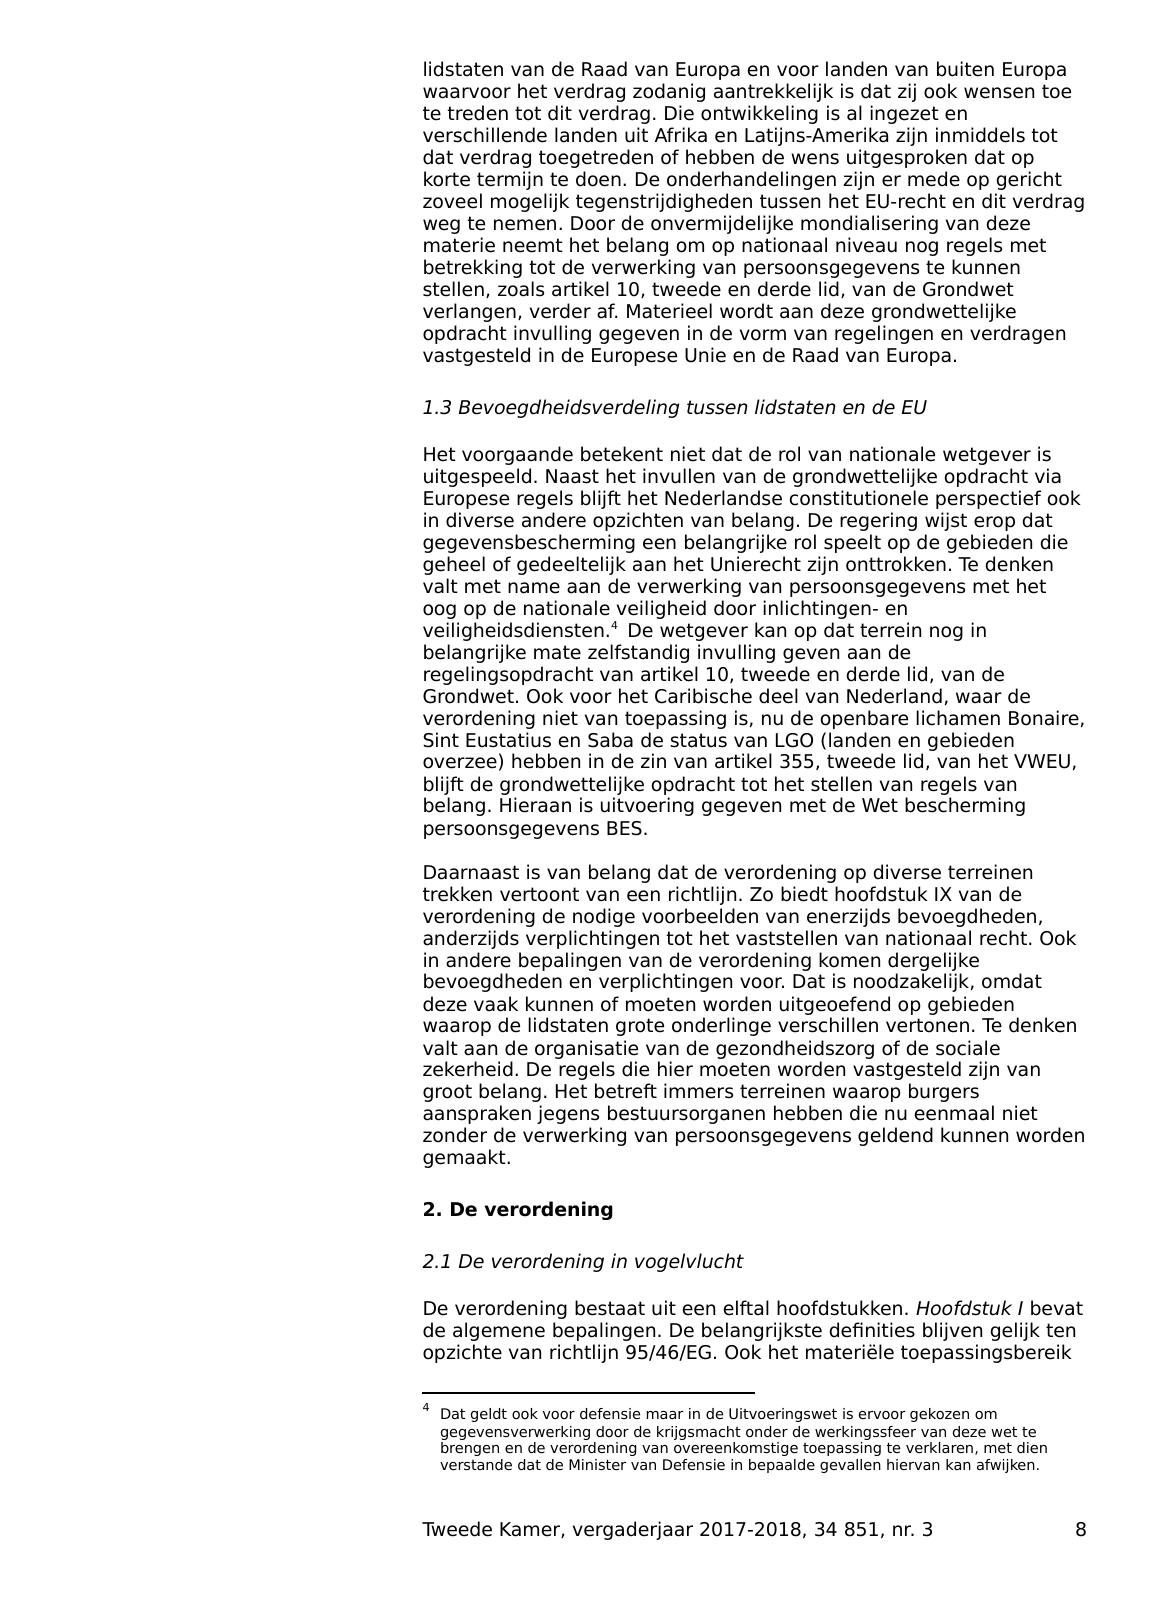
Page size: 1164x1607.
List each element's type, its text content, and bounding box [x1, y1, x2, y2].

text Het voorgaande betekent niet dat de rol van nationale wetgever is uitgespeeld. Naast het invullen van de grondwettelijke opdracht via Europese regels blijft het Nederlandse constitutionele perspectief ook in diverse andere opzichten van belang. De regering wijst erop dat gegevensbescherming een belangrijke rol speelt op de gebieden die geheel of gedeeltelijk aan het Unierecht zijn onttrokken. Te denken valt met name aan de verwerking van persoonsgegevens met het oog op de nationale veiligheid door inlichtingen- en veiligheidsdiensten. De wetgever kan op dat terrein nog in belangrijke mate zelfstandig invulling geven aan de regelingsopdracht van artikel 10, tweede en derde lid, van de Grondwet. Ook voor het Caribische deel van Nederland, waar de verordening niet van toepassing is, nu de openbare lichamen Bonaire, Sint Eustatius en Saba de status van LGO (landen en gebieden overzee) hebben in de zin van artikel 355, tweede lid, van het VWEU, blijft de grondwettelijke opdracht tot het stellen van regels van belang. Hieraan is uitvoering gegeven met de Wet bescherming persoonsgegevens BES. [422, 444, 1087, 839]
subtitle 1.3 Bevoegdheidsverdeling tussen lidstaten en de EU [422, 397, 1087, 419]
text Dat geldt ook voor defensie maar in de Uitvoeringswet is ervoor gekozen om gegevensverwerking door de krijgsmacht onder de werkingssfeer van deze wet te brengen en de verordening van overeenkomstige toepassing te verklaren, met dien verstande dat de Minister van Defensie in bepaalde gevallen hiervan kan afwijken. [422, 1402, 1087, 1474]
text Daarnaast is van belang dat de verordening op diverse terreinen trekken vertoont van een richtlijn. Zo biedt hoofdstuk IX van de verordening de nodige voorbeelden van enerzijds bevoegdheden, anderzijds verplichtingen tot het vaststellen van nationaal recht. Ook in andere bepalingen van de verordening komen dergelijke bevoegdheden en verplichtingen voor. Dat is noodzakelijk, omdat deze vaak kunnen of moeten worden uitgeoefend op gebieden waarop de lidstaten grote onderlinge verschillen vertonen. Te denken valt aan de organisatie van de gezondheidszorg of de sociale zekerheid. De regels die hier moeten worden vastgesteld zijn van groot belang. Het betreft immers terreinen waarop burgers aanspraken jegens bestuursorganen hebben die nu eenmaal niet zonder de verwerking van persoonsgegevens geldend kunnen worden gemaakt. [422, 862, 1087, 1169]
text lidstaten van de Raad van Europa en voor landen van buiten Europa waarvoor het verdrag zodanig aantrekkelijk is dat zij ook wensen toe te treden tot dit verdrag. Die ontwikkeling is al ingezet en verschillende landen uit Afrika en Latijns-Amerika zijn inmiddels tot dat verdrag toegetreden of hebben de wens uitgesproken dat op korte termijn te doen. De onderhandelingen zijn er mede op gericht zoveel mogelijk tegenstrijdigheden tussen het EU-recht en dit verdrag weg te nemen. Door de onvermijdelijke mondialisering van deze materie neemt het belang om op nationaal niveau nog regels met betrekking tot de verwerking van persoonsgegevens te kunnen stellen, zoals artikel 10, tweede en derde lid, van de Grondwet verlangen, verder af. Materieel wordt aan deze grondwettelijke opdracht invulling gegeven in de vorm van regelingen en verdragen vastgesteld in de Europese Unie en de Raad van Europa. [422, 59, 1087, 367]
text De verordening bestaat uit een elftal hoofdstukken. Hoofdstuk I bevat de algemene bepalingen. De belangrijkste definities blijven gelijk ten opzichte van richtlijn 95/46/EG. Ook het materiële toepassingsbereik [422, 1298, 1087, 1364]
subtitle 2. De verordening [422, 1199, 1087, 1221]
subtitle 2.1 De verordening in vogelvlucht [422, 1251, 1087, 1273]
